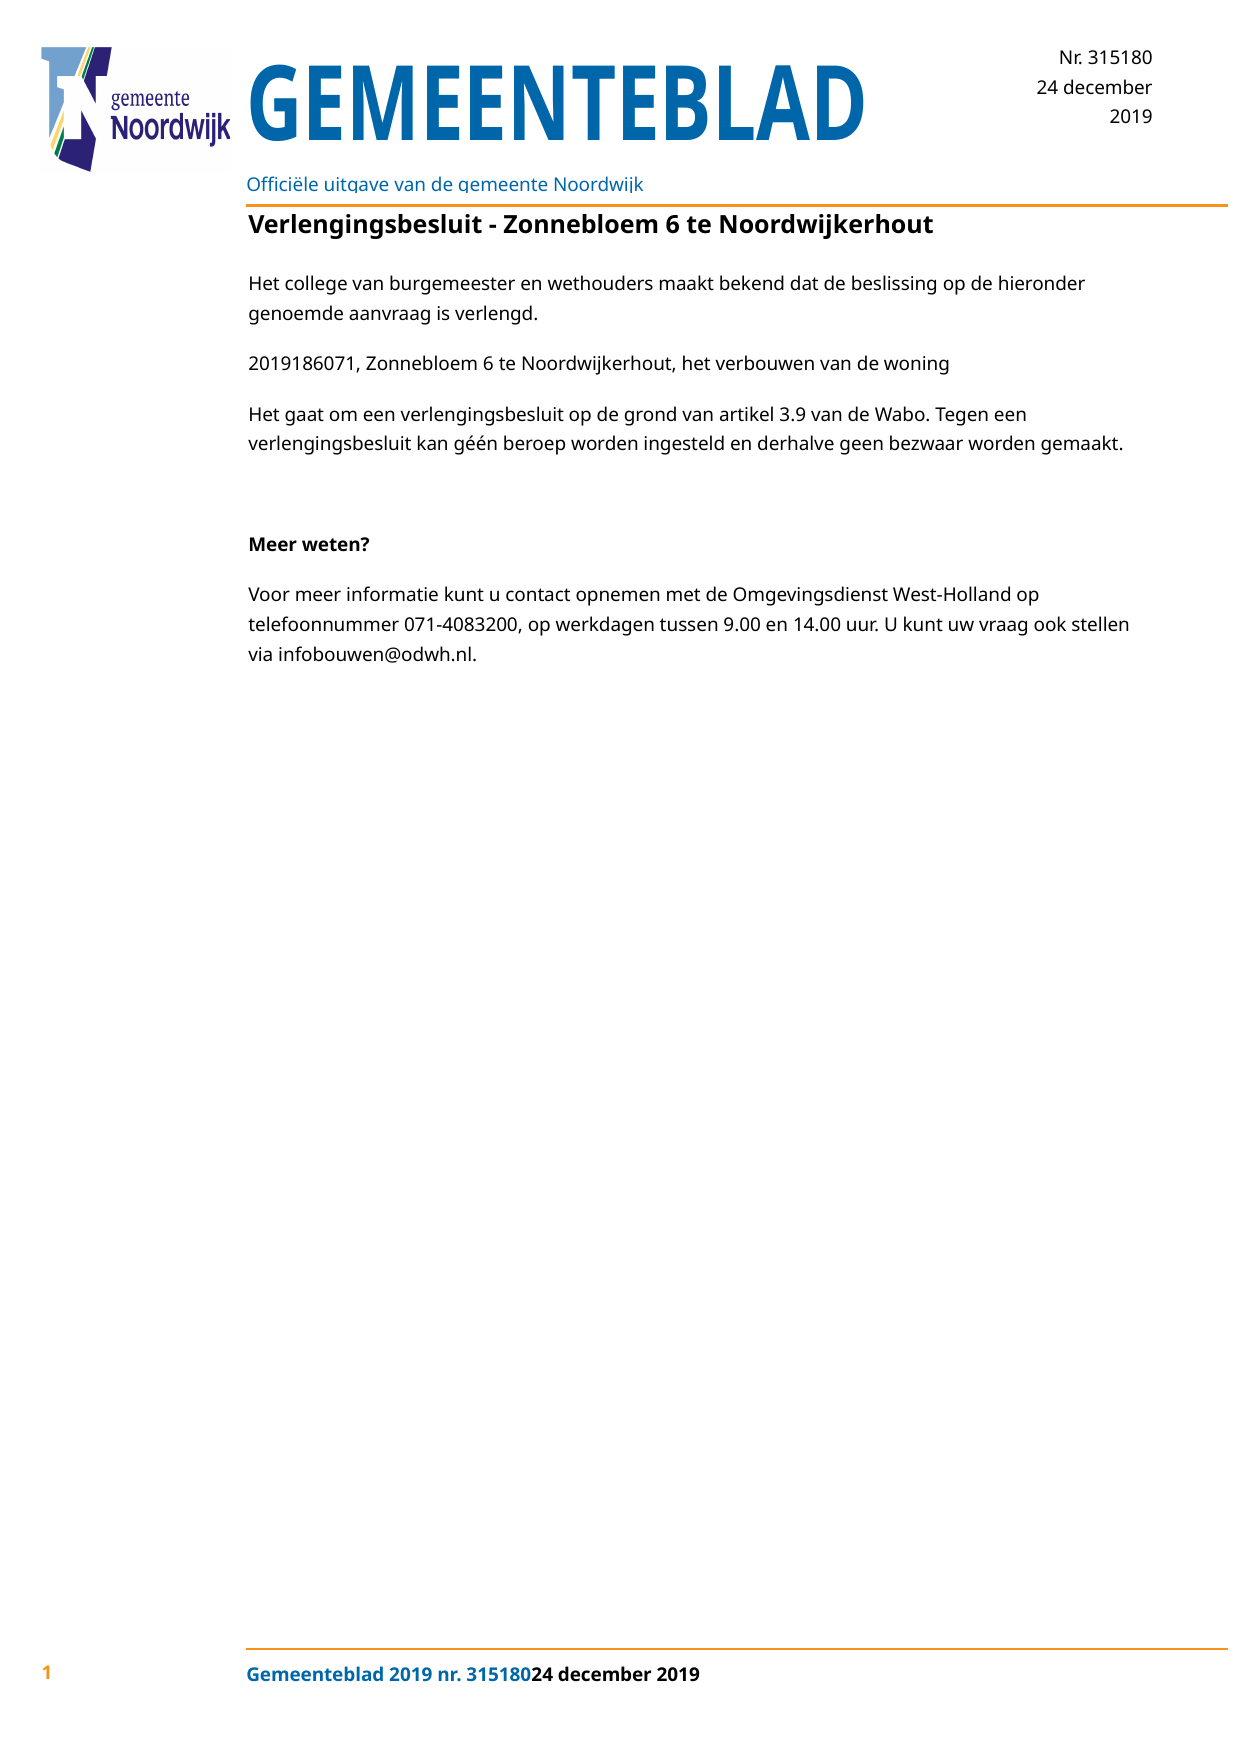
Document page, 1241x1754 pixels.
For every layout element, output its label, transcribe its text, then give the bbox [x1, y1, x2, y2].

text 2019186071, Zonnebloem 6 te Noordwijkerhout, het verbouwen van de woning [248, 350, 1152, 376]
picture [41, 47, 231, 172]
text Verlengingsbesluit - Zonnebloem 6 te Noordwijkerhout [248, 207, 1152, 241]
text Het college van burgemeester en wethouders maakt bekend dat de beslissing op de hieronder genoemde aanvraag is verlengd. [248, 270, 1152, 326]
text Het gaat om een verlengingsbesluit op de grond van artikel 3.9 van de Wabo. Tegen een verlengingsbesluit kan géén beroep worden ingesteld en derhalve geen bezwaar worden gemaakt. [248, 401, 1152, 456]
text Voor meer informatie kunt u contact opnemen met de Omgevingsdienst West-Holland op telefoonnummer 071-4083200, op werkdagen tussen 9.00 en 14.00 uur. U kunt uw vraag ook stellen via infobouwen@odwh.nl. [248, 582, 1152, 666]
text Meer weten? [248, 531, 1152, 557]
